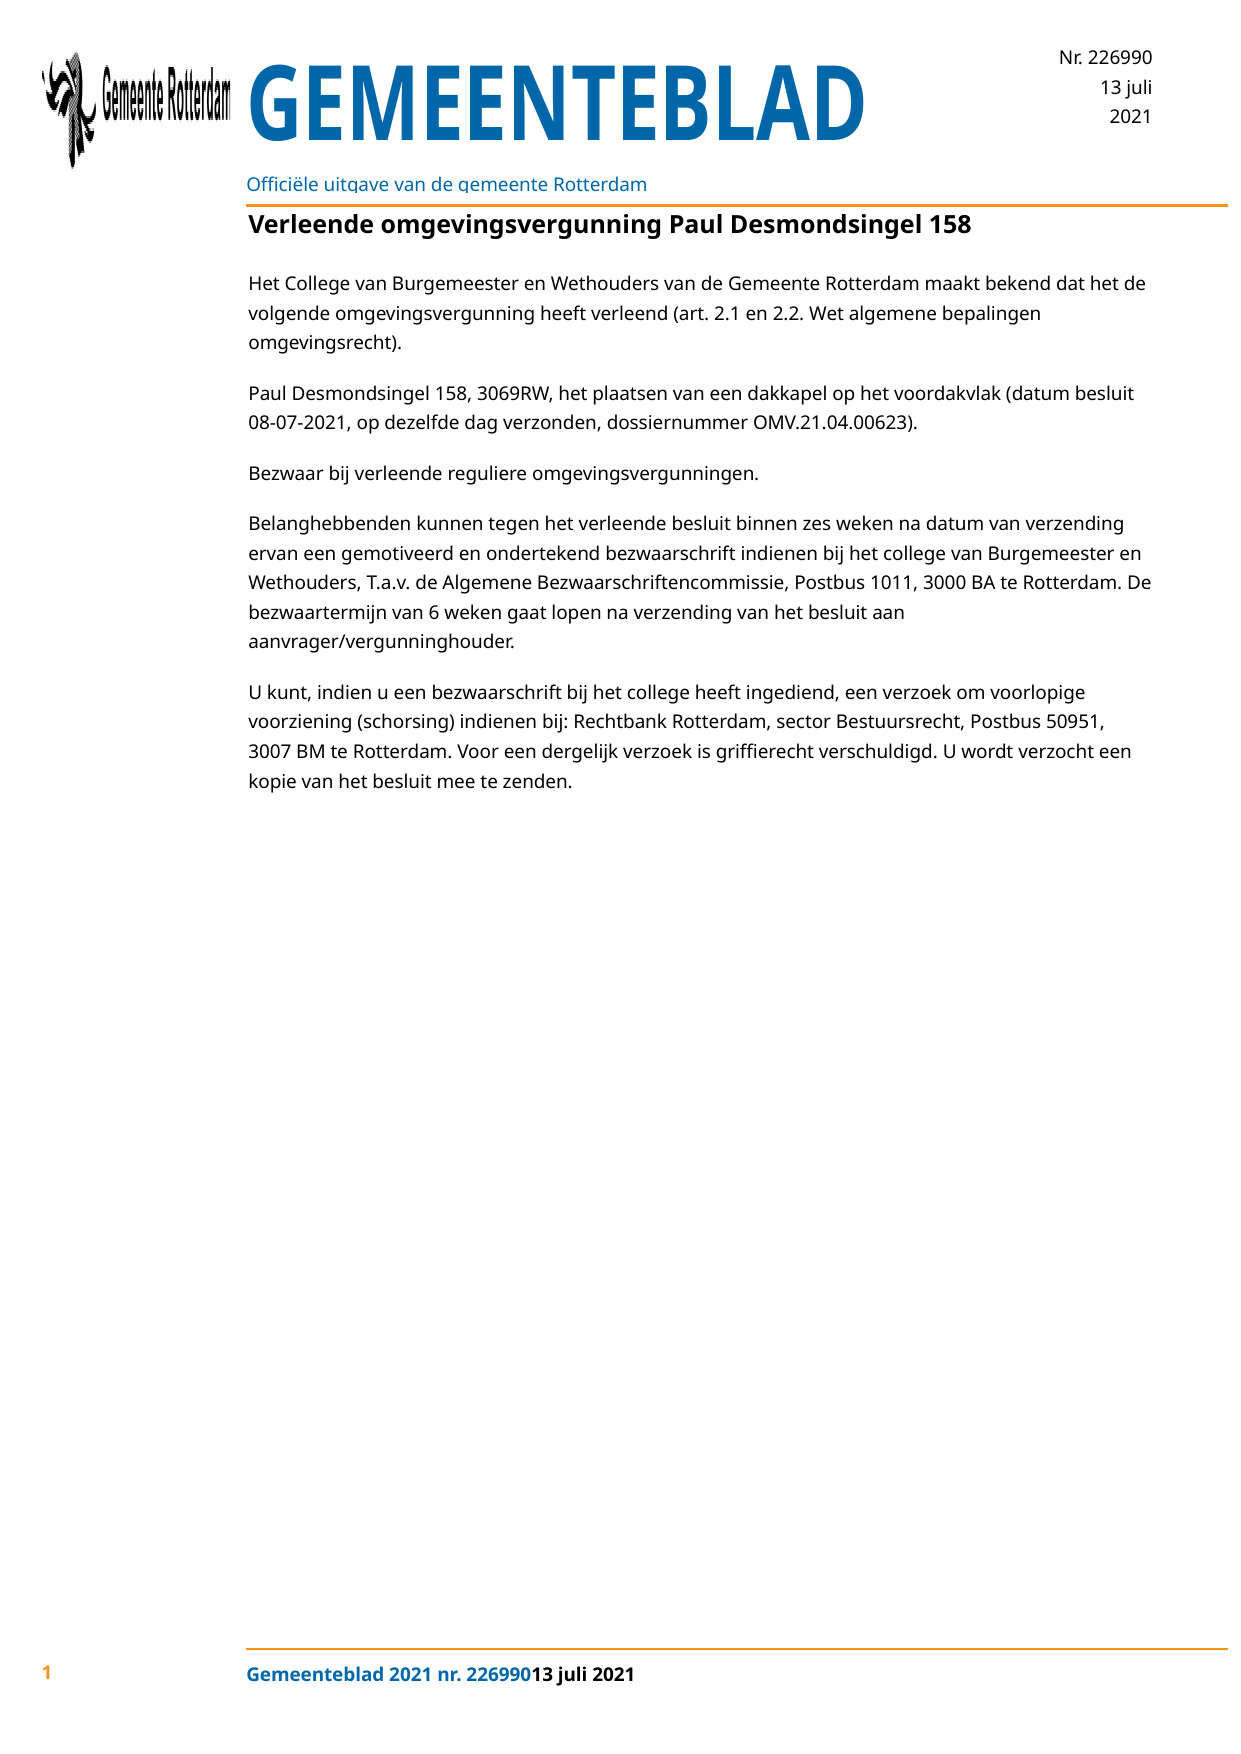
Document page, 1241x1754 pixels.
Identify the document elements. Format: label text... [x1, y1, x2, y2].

text U kunt, indien u een bezwaarschrift bij het college heeft ingediend, een verzoek om voorlopige voorziening (schorsing) indienen bij: Rechtbank Rotterdam, sector Bestuursrecht, Postbus 50951, 3007 BM te Rotterdam. Voor een dergelijk verzoek is griffierecht verschuldigd. U wordt verzocht een kopie van het besluit mee te zenden. [248, 679, 1152, 793]
text Belanghebbenden kunnen tegen het verleende besluit binnen zes weken na datum van verzending ervan een gemotiveerd en ondertekend bezwaarschrift indienen bij het college van Burgemeester en Wethouders, T.a.v. de Algemene Bezwaarschriftencommissie, Postbus 1011, 3000 BA te Rotterdam. De bezwaartermijn van 6 weken gaat lopen na verzending van het besluit aan aanvrager/vergunninghouder. [248, 510, 1152, 654]
text Verleende omgevingsvergunning Paul Desmondsingel 158 [248, 207, 1152, 241]
text Paul Desmondsingel 158, 3069RW, het plaatsen van een dakkapel op het voordakvlak (datum besluit 08-07-2021, op dezelfde dag verzonden, dossiernummer OMV.21.04.00623). [248, 380, 1152, 435]
text Het College van Burgemeester en Wethouders van de Gemeente Rotterdam maakt bekend dat het de volgende omgevingsvergunning heeft verleend (art. 2.1 en 2.2. Wet algemene bepalingen omgevingsrecht). [248, 270, 1152, 355]
text Bezwaar bij verleende reguliere omgevingsvergunningen. [248, 460, 1152, 486]
picture [41, 47, 231, 172]
